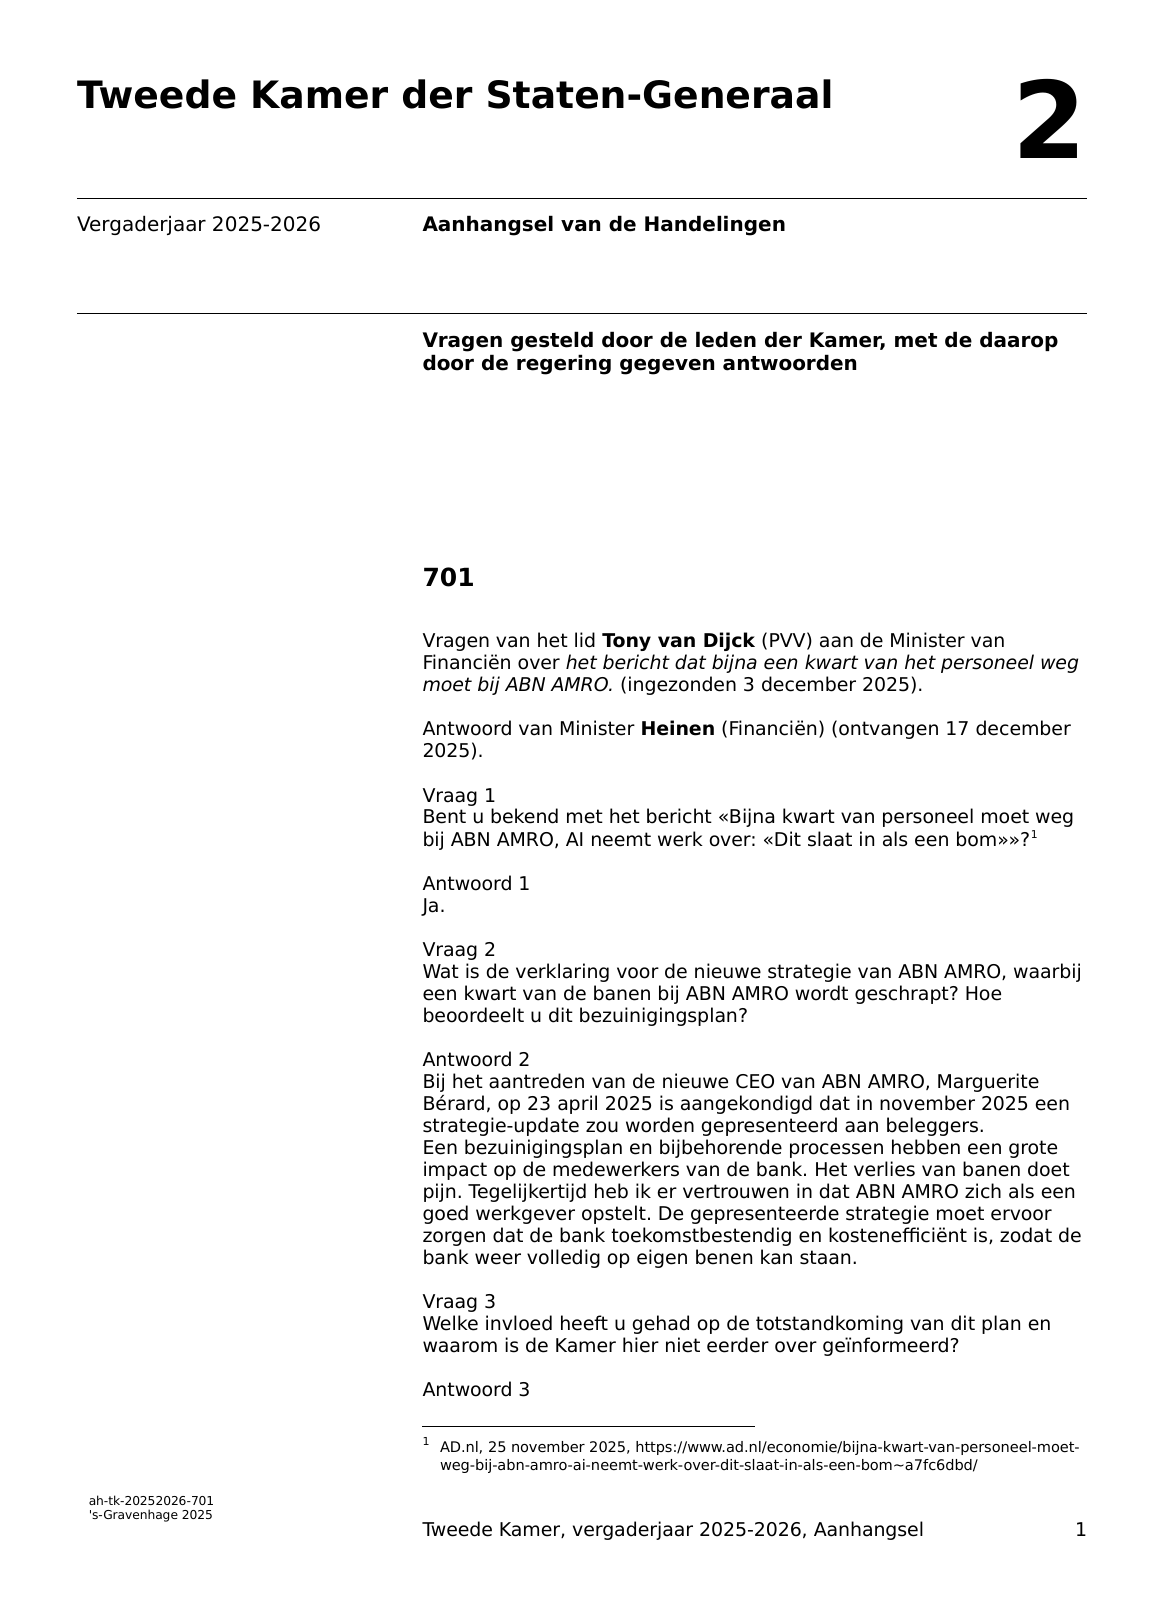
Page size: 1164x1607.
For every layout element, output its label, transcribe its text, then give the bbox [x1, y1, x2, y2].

text Vraag 3 [422, 1291, 1087, 1313]
text 's-Gravenhage 2025 [88, 1508, 323, 1522]
text Bent u bekend met het bericht «Bijna kwart van personeel moet weg bij ABN AMRO, AI neemt werk over: «Dit slaat in als een bom»»? [422, 806, 1087, 850]
table_header Tweede Kamer der Staten-Generaal [77, 59, 886, 198]
text Een bezuinigingsplan en bijbehorende processen hebben een grote impact op de medewerkers van de bank. Het verlies van banen doet pijn. Tegelijkertijd heb ik er vertrouwen in dat ABN AMRO zich als een goed werkgever opstelt. De gepresenteerde strategie moet ervoor zorgen dat de bank toekomstbestendig en kostenefficiënt is, zodat de bank weer volledig op eigen benen kan staan. [422, 1137, 1087, 1269]
text 701 [422, 563, 1087, 592]
text Ja. [422, 894, 1087, 917]
text ah-tk-20252026-701 [88, 1494, 323, 1508]
table_cell Vergaderjaar 2025-2026 [77, 199, 422, 313]
text Antwoord 2 [422, 1049, 1087, 1071]
text AD.nl, 25 november 2025, https://www.ad.nl/economie/bijna-kwart-van-personeel-moet-weg-bij-abn-amro-ai-neemt-werk-over-dit-slaat-in-als-een-bom~a7fc6dbd/ [422, 1435, 1087, 1474]
text Antwoord van Minister Heinen (Financiën) (ontvangen 17 december 2025). [422, 718, 1087, 762]
text Vraag 2 [422, 939, 1087, 961]
text Bij het aantreden van de nieuwe CEO van ABN AMRO, Marguerite Bérard, op 23 april 2025 is aangekondigd dat in november 2025 een strategie-update zou worden gepresenteerd aan beleggers. [422, 1071, 1087, 1137]
table_cell Aanhangsel van de Handelingen [422, 199, 1087, 313]
text Vragen van het lid Tony van Dijck (PVV) aan de Minister van Financiën over het bericht dat bijna een kwart van het personeel weg moet bij ABN AMRO. (ingezonden 3 december 2025). [422, 630, 1087, 696]
text Antwoord 1 [422, 873, 1087, 894]
text Welke invloed heeft u gehad op de totstandkoming van dit plan en waarom is de Kamer hier niet eerder over geïnformeerd? [422, 1313, 1087, 1357]
table_cell [77, 314, 422, 375]
table_header 2 [886, 59, 1087, 198]
text Wat is de verklaring voor de nieuwe strategie van ABN AMRO, waarbij een kwart van de banen bij ABN AMRO wordt geschrapt? Hoe beoordeelt u dit bezuinigingsplan? [422, 961, 1087, 1027]
text Antwoord 3 [422, 1379, 1087, 1401]
text Vraag 1 [422, 784, 1087, 806]
table_cell Vragen gesteld door de leden der Kamer, met de daarop door de regering gegeven antwoorden [422, 314, 1087, 375]
